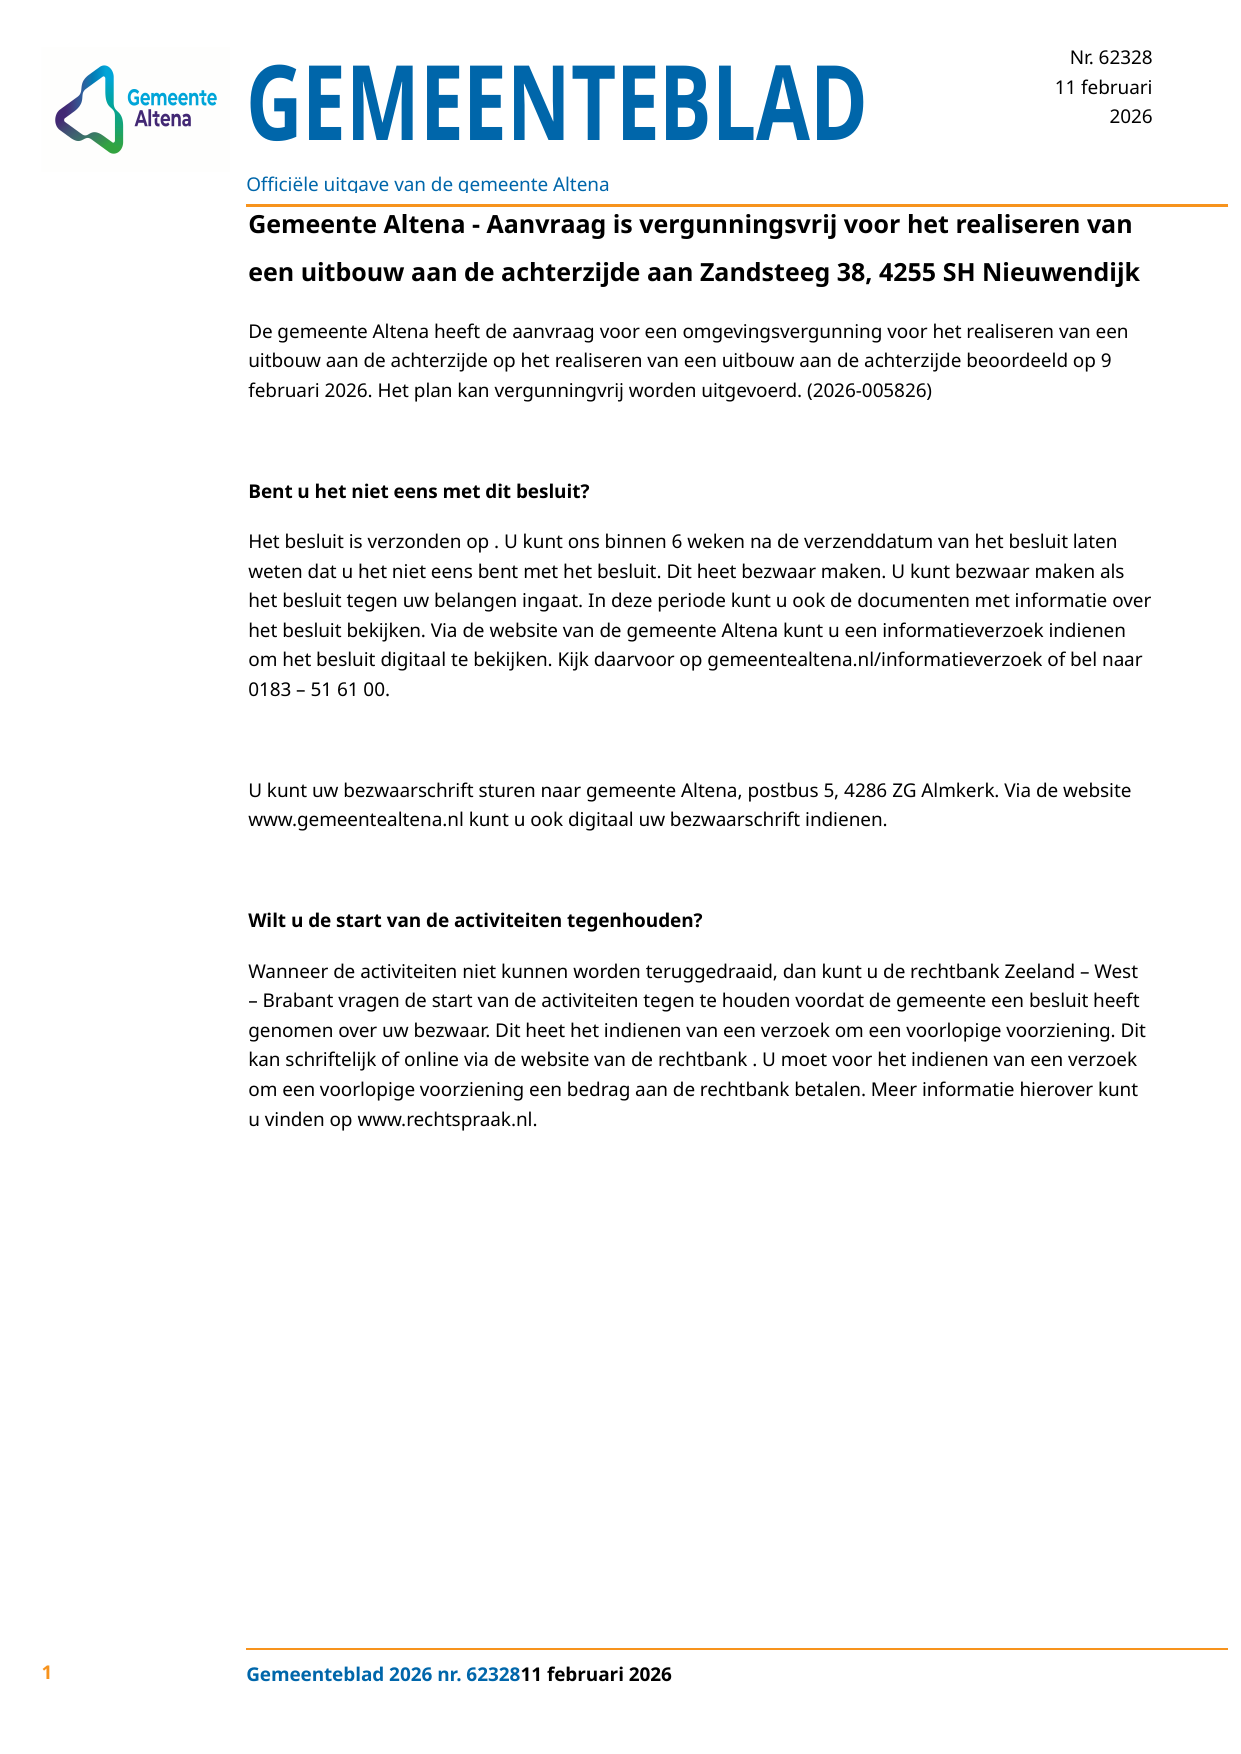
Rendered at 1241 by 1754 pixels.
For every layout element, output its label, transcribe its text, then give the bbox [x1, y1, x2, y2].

text Het besluit is verzonden op . U kunt ons binnen 6 weken na de verzenddatum van het besluit laten weten dat u het niet eens bent met het besluit. Dit heet bezwaar maken. U kunt bezwaar maken als het besluit tegen uw belangen ingaat. In deze periode kunt u ook de documenten met informatie over het besluit bekijken. Via de website van de gemeente Altena kunt u een informatieverzoek indienen om het besluit digitaal te bekijken. Kijk daarvoor op gemeentealtena.nl/informatieverzoek of bel naar 0183 – 51 61 00. [248, 528, 1152, 702]
text Wanneer de activiteiten niet kunnen worden teruggedraaid, dan kunt u de rechtbank Zeeland – West – Brabant vragen de start van de activiteiten tegen te houden voordat de gemeente een besluit heeft genomen over uw bezwaar. Dit heet het indienen van een verzoek om een voorlopige voorziening. Dit kan schriftelijk of online via de website van de rechtbank . U moet voor het indienen van een verzoek om een voorlopige voorziening een bedrag aan de rechtbank betalen. Meer informatie hierover kunt u vinden op www.rechtspraak.nl. [248, 958, 1152, 1132]
text De gemeente Altena heeft de aanvraag voor een omgevingsvergunning voor het realiseren van een uitbouw aan de achterzijde op het realiseren van een uitbouw aan de achterzijde beoordeeld op 9 februari 2026. Het plan kan vergunningvrij worden uitgevoerd. (2026-005826) [248, 318, 1152, 403]
text Bent u het niet eens met dit besluit? [248, 478, 1152, 504]
text U kunt uw bezwaarschrift sturen naar gemeente Altena, postbus 5, 4286 ZG Almkerk. Via de website www.gemeentealtena.nl kunt u ook digitaal uw bezwaarschrift indienen. [248, 777, 1152, 832]
picture [41, 47, 231, 172]
text Gemeente Altena - Aanvraag is vergunningsvrij voor het realiseren van een uitbouw aan de achterzijde aan Zandsteeg 38, 4255 SH Nieuwendijk [248, 207, 1152, 288]
text Wilt u de start van de activiteiten tegenhouden? [248, 907, 1152, 933]
